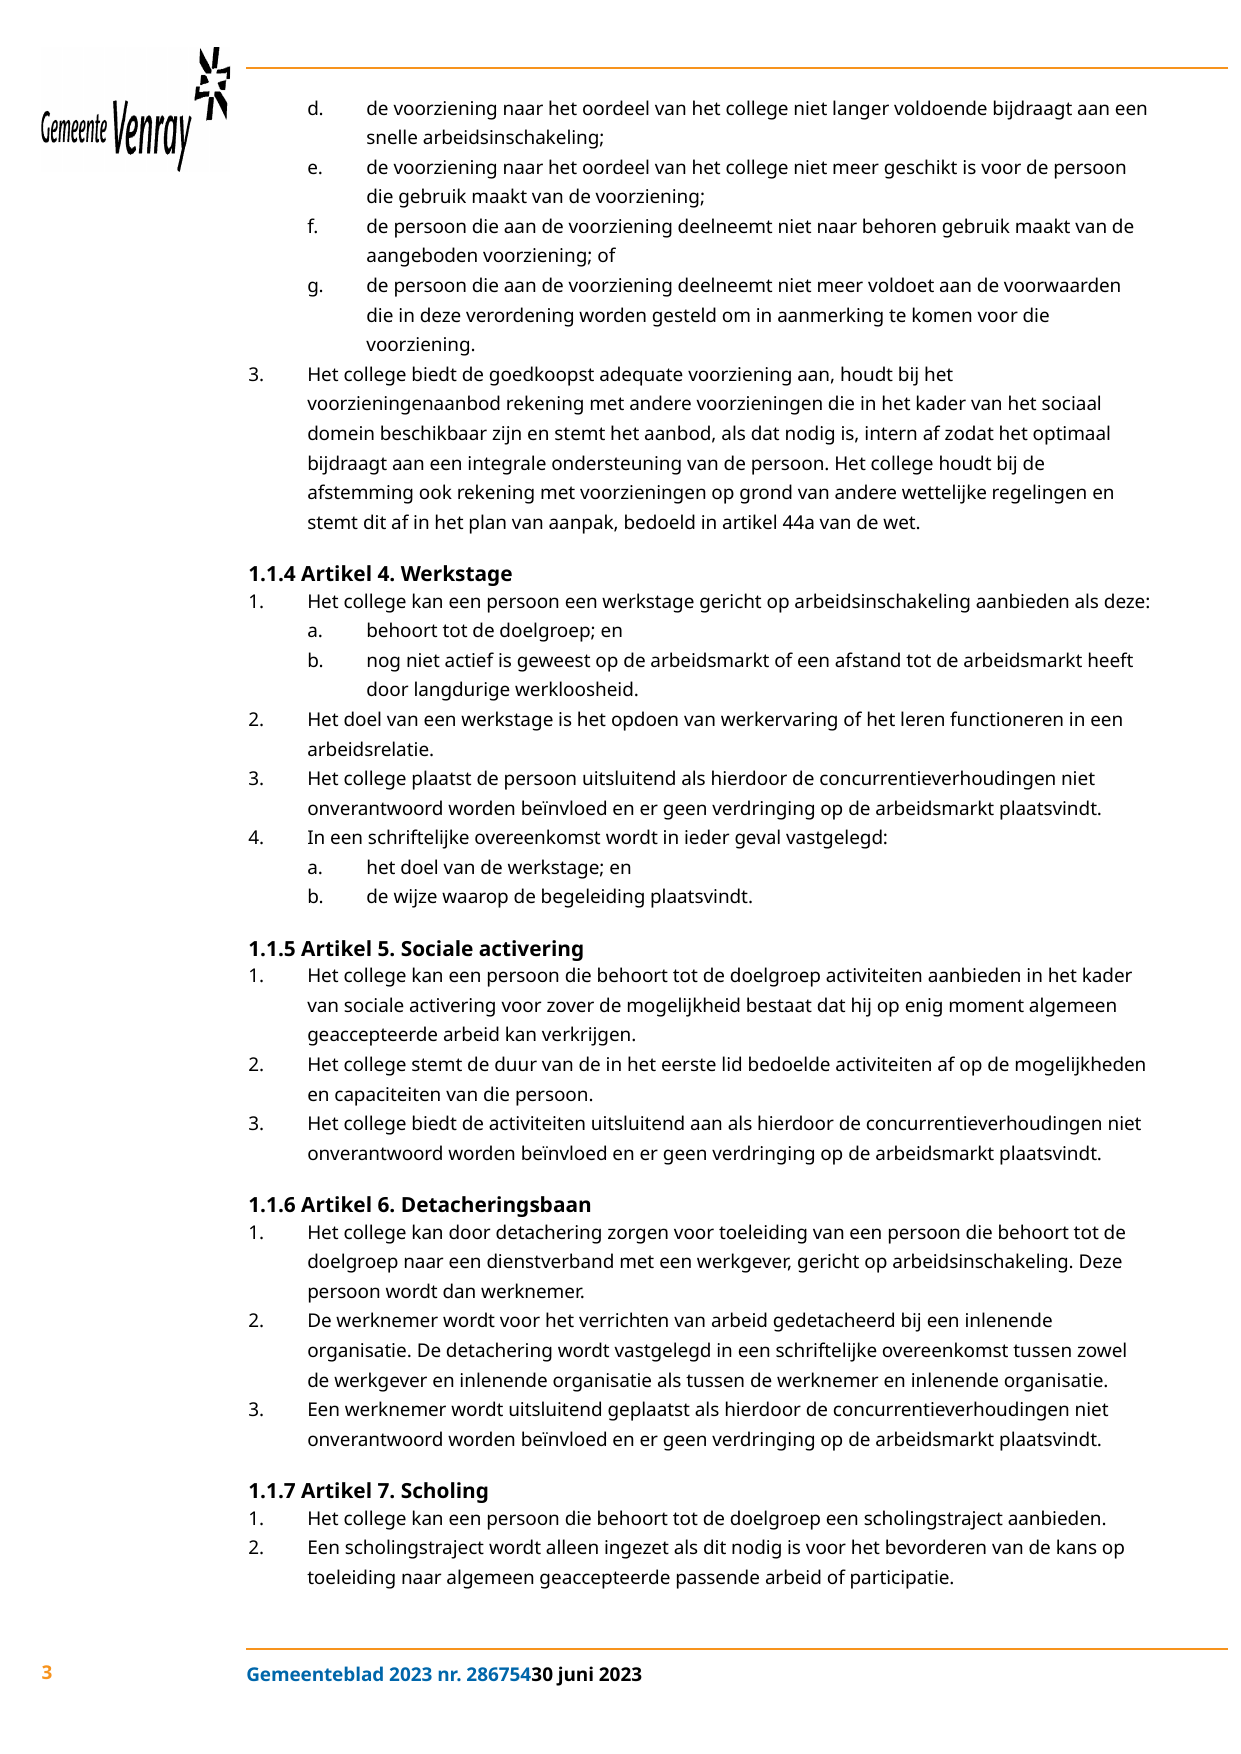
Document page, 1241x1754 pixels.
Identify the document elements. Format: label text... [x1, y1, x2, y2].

list Een werknemer wordt uitsluitend geplaatst als hierdoor de concurrentieverhoudingen niet onverantwoord worden beïnvloed en er geen verdringing op de arbeidsmarkt plaatsvindt. [248, 1396, 1152, 1452]
list Het college kan een persoon die behoort tot de doelgroep activiteiten aanbieden in het kader van sociale activering voor zover de mogelijkheid bestaat dat hij op enig moment algemeen geaccepteerde arbeid kan verkrijgen. [248, 962, 1152, 1047]
list Het college biedt de activiteiten uitsluitend aan als hierdoor de concurrentieverhoudingen niet onverantwoord worden beïnvloed en er geen verdringing op de arbeidsmarkt plaatsvindt. [248, 1110, 1152, 1166]
list de voorziening naar het oordeel van het college niet langer voldoende bijdraagt aan een snelle arbeidsinschakeling; [307, 95, 1152, 150]
list Het college kan door detachering zorgen voor toeleiding van een persoon die behoort tot de doelgroep naar een dienstverband met een werkgever, gericht op arbeidsinschakeling. Deze persoon wordt dan werknemer. [248, 1219, 1152, 1304]
text 1.1.5 Artikel 5. Sociale activering [248, 934, 1152, 962]
list In een schriftelijke overeenkomst wordt in ieder geval vastgelegd: [248, 824, 1152, 850]
list Een scholingstraject wordt alleen ingezet als dit nodig is voor het bevorderen van de kans op toeleiding naar algemeen geaccepteerde passende arbeid of participatie. [248, 1534, 1152, 1590]
list nog niet actief is geweest op de arbeidsmarkt of een afstand tot de arbeidsmarkt heeft door langdurige werkloosheid. [307, 647, 1152, 702]
list de persoon die aan de voorziening deelneemt niet naar behoren gebruik maakt van de aangeboden voorziening; of [307, 213, 1152, 268]
list Het college kan een persoon een werkstage gericht op arbeidsinschakeling aanbieden als deze: [248, 588, 1152, 613]
list de voorziening naar het oordeel van het college niet meer geschikt is voor de persoon die gebruik maakt van de voorziening; [307, 154, 1152, 209]
text 1.1.6 Artikel 6. Detacheringsbaan [248, 1190, 1152, 1219]
list de wijze waarop de begeleiding plaatsvindt. [307, 884, 1152, 909]
list Het college biedt de goedkoopst adequate voorziening aan, houdt bij het voorzieningenaanbod rekening met andere voorzieningen die in het kader van het sociaal domein beschikbaar zijn en stemt het aanbod, als dat nodig is, intern af zodat het optimaal bijdraagt aan een integrale ondersteuning van de persoon. Het college houdt bij de afstemming ook rekening met voorzieningen op grond van andere wettelijke regelingen en stemt dit af in het plan van aanpak, bedoeld in artikel 44a van de wet. [248, 361, 1152, 535]
list Het doel van een werkstage is het opdoen van werkervaring of het leren functioneren in een arbeidsrelatie. [248, 706, 1152, 761]
list Het college plaatst de persoon uitsluitend als hierdoor de concurrentieverhoudingen niet onverantwoord worden beïnvloed en er geen verdringing op de arbeidsmarkt plaatsvindt. [248, 765, 1152, 821]
picture [41, 47, 231, 172]
text 1.1.4 Artikel 4. Werkstage [248, 559, 1152, 588]
list de persoon die aan de voorziening deelneemt niet meer voldoet aan de voorwaarden die in deze verordening worden gesteld om in aanmerking te komen voor die voorziening. [307, 272, 1152, 357]
list het doel van de werkstage; en [307, 854, 1152, 880]
list Het college kan een persoon die behoort tot de doelgroep een scholingstraject aanbieden. [248, 1505, 1152, 1531]
list behoort tot de doelgroep; en [307, 617, 1152, 643]
text 1.1.7 Artikel 7. Scholing [248, 1476, 1152, 1505]
list Het college stemt de duur van de in het eerste lid bedoelde activiteiten af op de mogelijkheden en capaciteiten van die persoon. [248, 1051, 1152, 1107]
list De werknemer wordt voor het verrichten van arbeid gedetacheerd bij een inlenende organisatie. De detachering wordt vastgelegd in een schriftelijke overeenkomst tussen zowel de werkgever en inlenende organisatie als tussen de werknemer en inlenende organisatie. [248, 1308, 1152, 1392]
